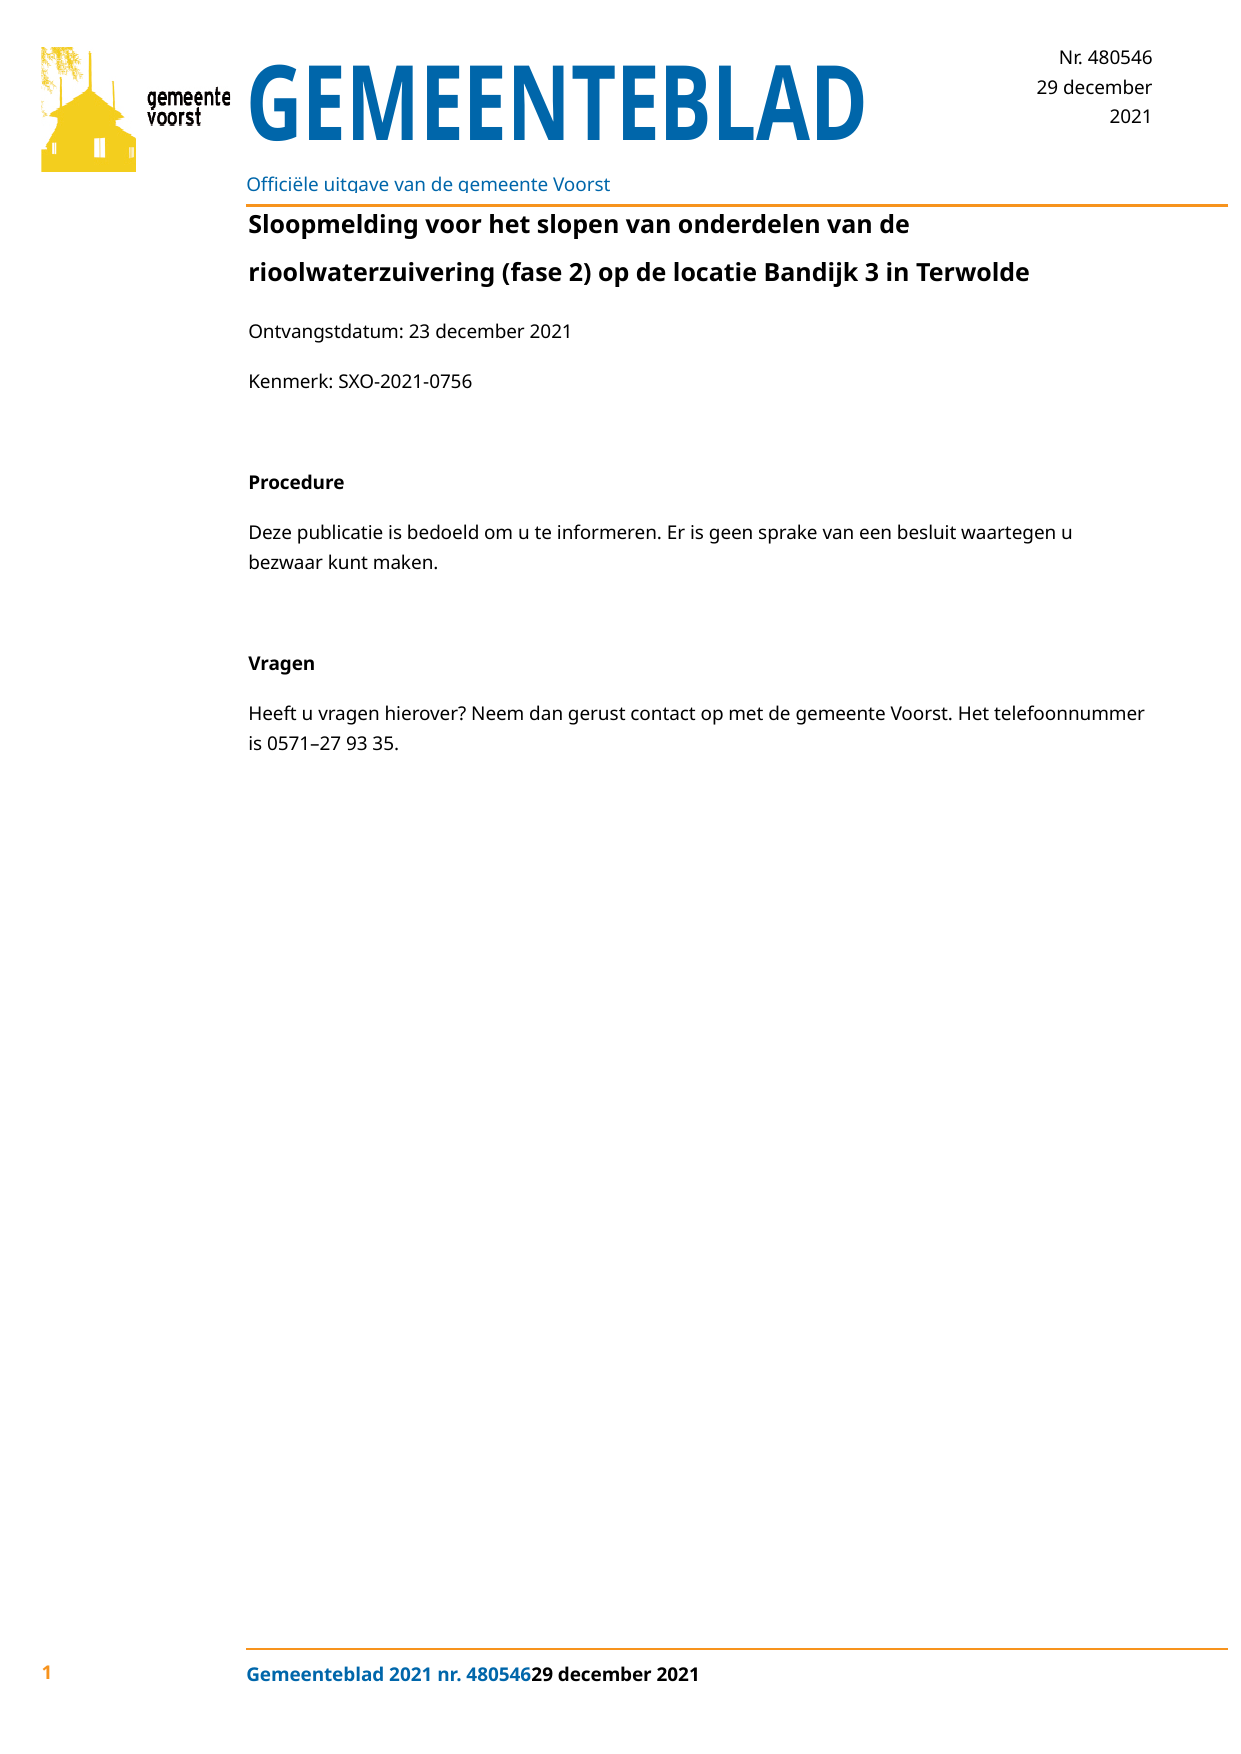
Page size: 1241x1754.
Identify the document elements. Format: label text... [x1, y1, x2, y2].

text Kenmerk: SXO-2021-0756 [248, 368, 1152, 394]
text Deze publicatie is bedoeld om u te informeren. Er is geen sprake van een besluit waartegen u bezwaar kunt maken. [248, 519, 1152, 575]
text Vragen [248, 650, 1152, 676]
text Procedure [248, 469, 1152, 495]
text Heeft u vragen hierover? Neem dan gerust contact op met de gemeente Voorst. Het telefoonnummer is 0571–27 93 35. [248, 700, 1152, 756]
text Sloopmelding voor het slopen van onderdelen van de rioolwaterzuivering (fase 2) op de locatie Bandijk 3 in Terwolde [248, 207, 1152, 288]
picture [41, 47, 231, 172]
text Ontvangstdatum: 23 december 2021 [248, 318, 1152, 344]
